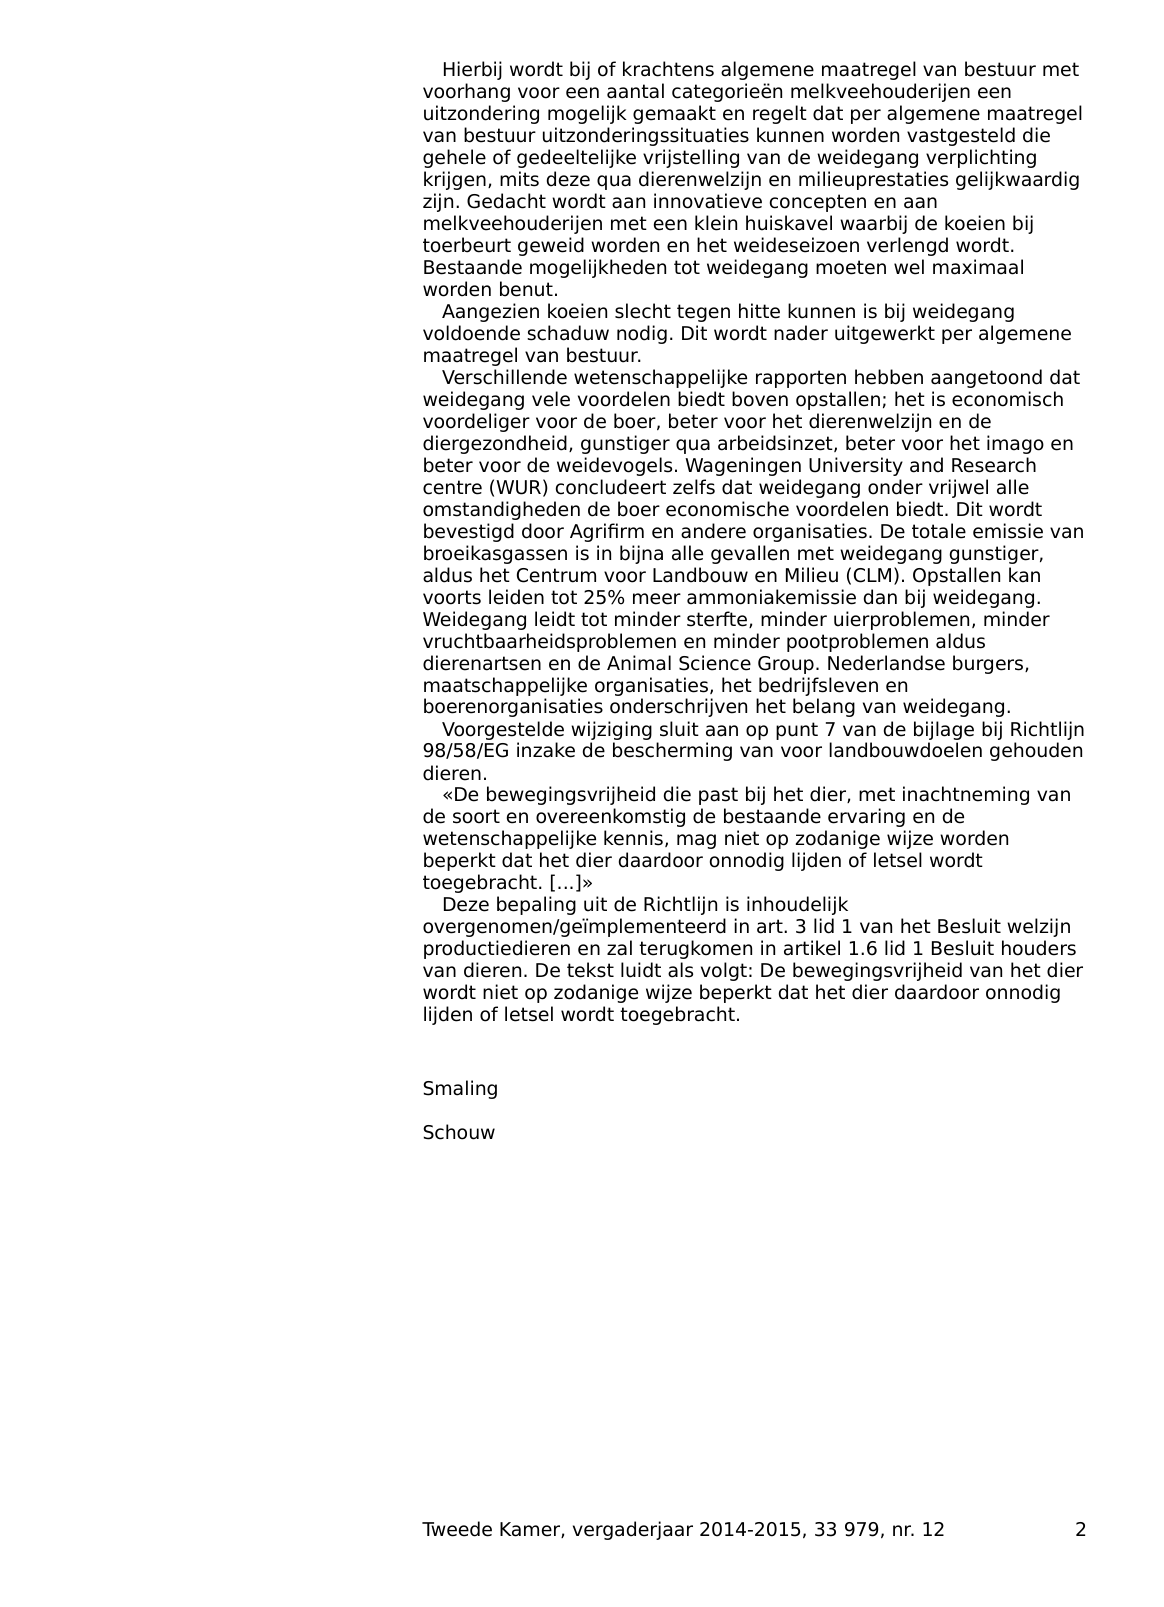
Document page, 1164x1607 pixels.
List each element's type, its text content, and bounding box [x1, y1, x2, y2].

text Voorgestelde wijziging sluit aan op punt 7 van de bijlage bij Richtlijn 98/58/EG inzake de bescherming van voor landbouwdoelen gehouden dieren. [422, 718, 1087, 784]
text Hierbij wordt bij of krachtens algemene maatregel van bestuur met voorhang voor een aantal categorieën melkveehouderijen een uitzondering mogelijk gemaakt en regelt dat per algemene maatregel van bestuur uitzonderingssituaties kunnen worden vastgesteld die gehele of gedeeltelijke vrijstelling van de weidegang verplichting krijgen, mits deze qua dierenwelzijn en milieuprestaties gelijkwaardig zijn. Gedacht wordt aan innovatieve concepten en aan melkveehouderijen met een klein huiskavel waarbij de koeien bij toerbeurt geweid worden en het weideseizoen verlengd wordt. Bestaande mogelijkheden tot weidegang moeten wel maximaal worden benut. [422, 59, 1087, 301]
text Aangezien koeien slecht tegen hitte kunnen is bij weidegang voldoende schaduw nodig. Dit wordt nader uitgewerkt per algemene maatregel van bestuur. [422, 301, 1087, 367]
text Verschillende wetenschappelijke rapporten hebben aangetoond dat weidegang vele voordelen biedt boven opstallen; het is economisch voordeliger voor de boer, beter voor het dierenwelzijn en de diergezondheid, gunstiger qua arbeidsinzet, beter voor het imago en beter voor de weidevogels. Wageningen University and Research centre (WUR) concludeert zelfs dat weidegang onder vrijwel alle omstandigheden de boer economische voordelen biedt. Dit wordt bevestigd door Agrifirm en andere organisaties. De totale emissie van broeikasgassen is in bijna alle gevallen met weidegang gunstiger, aldus het Centrum voor Landbouw en Milieu (CLM). Opstallen kan voorts leiden tot 25% meer ammoniakemissie dan bij weidegang. Weidegang leidt tot minder sterfte, minder uierproblemen, minder vruchtbaarheidsproblemen en minder pootproblemen aldus dierenartsen en de Animal Science Group. Nederlandse burgers, maatschappelijke organisaties, het bedrijfsleven en boerenorganisaties onderschrijven het belang van weidegang. [422, 367, 1087, 718]
text Smaling Schouw [422, 1056, 1087, 1144]
text Deze bepaling uit de Richtlijn is inhoudelijk overgenomen/geïmplementeerd in art. 3 lid 1 van het Besluit welzijn productiedieren en zal terugkomen in artikel 1.6 lid 1 Besluit houders van dieren. De tekst luidt als volgt: De bewegingsvrijheid van het dier wordt niet op zodanige wijze beperkt dat het dier daardoor onnodig lijden of letsel wordt toegebracht. [422, 894, 1087, 1026]
text «De bewegingsvrijheid die past bij het dier, met inachtneming van de soort en overeenkomstig de bestaande ervaring en de wetenschappelijke kennis, mag niet op zodanige wijze worden beperkt dat het dier daardoor onnodig lijden of letsel wordt toegebracht. [...]» [422, 784, 1087, 894]
